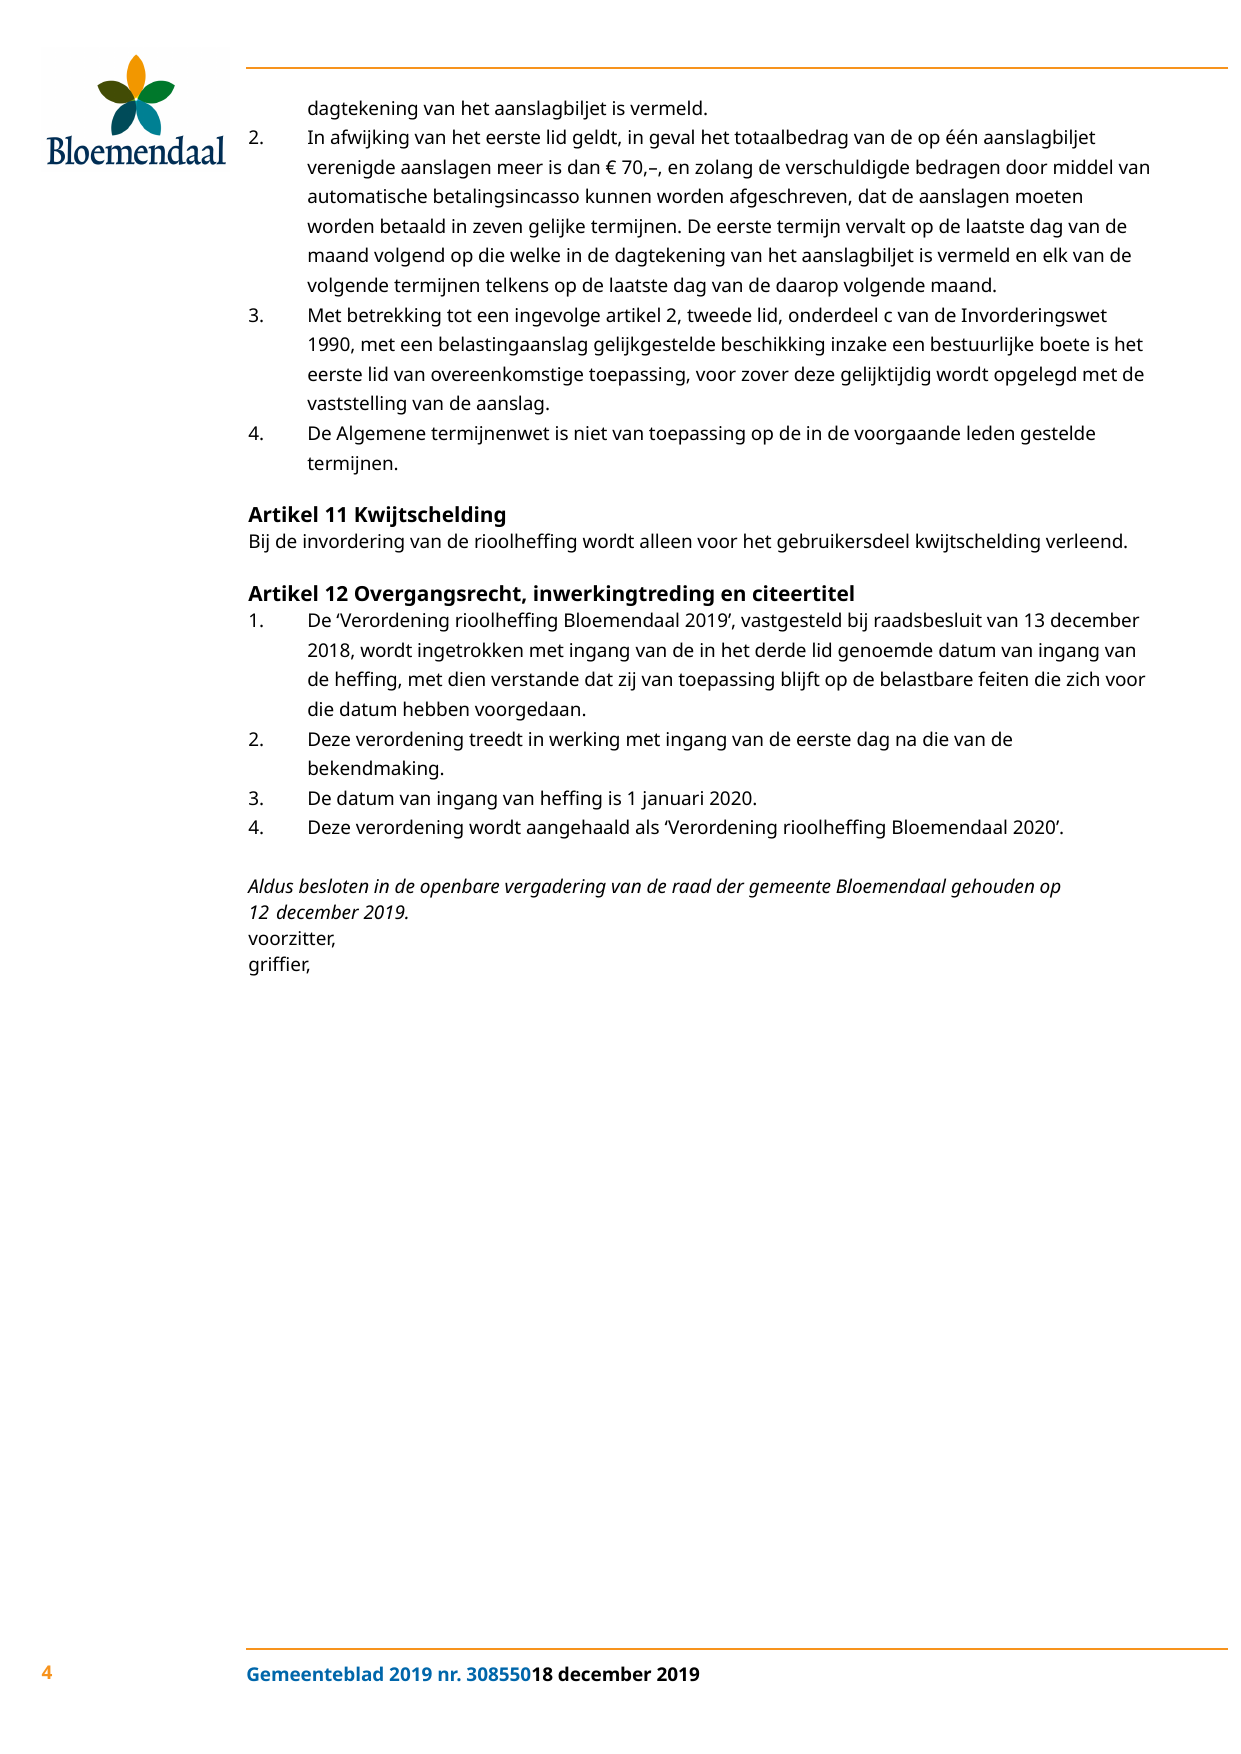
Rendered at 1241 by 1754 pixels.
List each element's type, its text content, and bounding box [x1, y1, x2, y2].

list De ‘Verordening rioolheffing Bloemendaal 2019’, vastgesteld bij raadsbesluit van 13 december 2018, wordt ingetrokken met ingang van de in het derde lid genoemde datum van ingang van de heffing, met dien verstande dat zij van toepassing blijft op de belastbare feiten die zich voor die datum hebben voorgedaan. [248, 607, 1152, 722]
text Artikel 11 Kwijtschelding [248, 500, 1152, 529]
list Met betrekking tot een ingevolge artikel 2, tweede lid, onderdeel c van de Invorderingswet 1990, met een belastingaanslag gelijkgestelde beschikking inzake een bestuurlijke boete is het eerste lid van overeenkomstige toepassing, voor zover deze gelijktijdig wordt opgelegd met de vaststelling van de aanslag. [248, 302, 1152, 416]
list Deze verordening treedt in werking met ingang van de eerste dag na die van de bekendmaking. [248, 726, 1152, 781]
list Deze verordening wordt aangehaald als ‘Verordening rioolheffing Bloemendaal 2020’. [248, 814, 1152, 840]
list In afwijking van het eerste lid geldt, in geval het totaalbedrag van de op één aanslagbiljet verenigde aanslagen meer is dan € 70,–, en zolang de verschuldigde bedragen door middel van automatische betalingsincasso kunnen worden afgeschreven, dat de aanslagen moeten worden betaald in zeven gelijke termijnen. De eerste termijn vervalt op de laatste dag van de maand volgend op die welke in de dagtekening van het aanslagbiljet is vermeld en elk van de volgende termijnen telkens op de laatste dag van de daarop volgende maand. [248, 124, 1152, 298]
text Aldus besloten in de openbare vergadering van de raad der gemeente Bloemendaal gehouden op 12 december 2019. [248, 874, 1152, 925]
text voorzitter, [248, 925, 1152, 951]
list De Algemene termijnenwet is niet van toepassing op de in de voorgaande leden gestelde termijnen. [248, 420, 1152, 476]
text Bij de invordering van de rioolheffing wordt alleen voor het gebruikersdeel kwijtschelding verleend. [248, 529, 1152, 554]
text Artikel 12 Overgangsrecht, inwerkingtreding en citeertitel [248, 579, 1152, 607]
text griffier, [248, 951, 1152, 977]
list dagtekening van het aanslagbiljet is vermeld. [248, 95, 1152, 121]
list De datum van ingang van heffing is 1 januari 2020. [248, 785, 1152, 811]
picture [41, 47, 231, 172]
